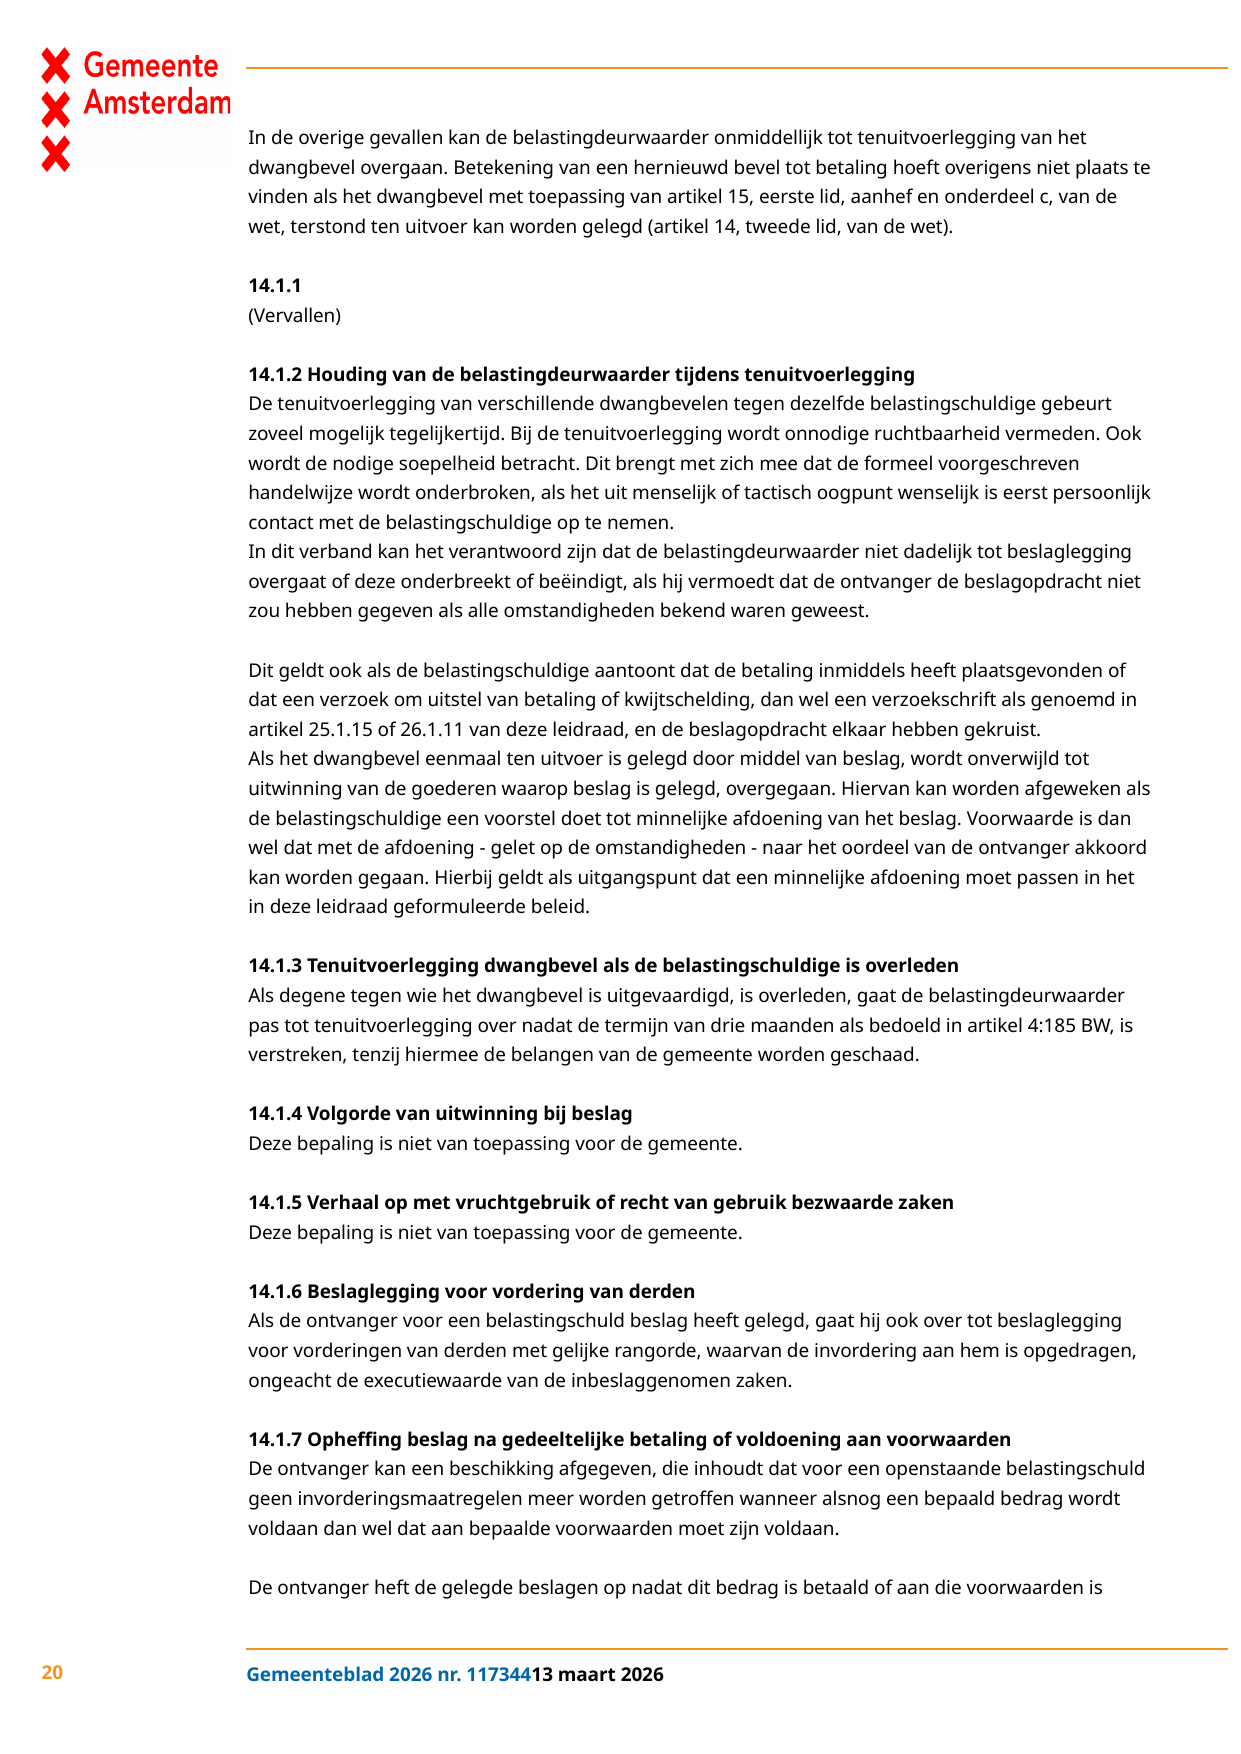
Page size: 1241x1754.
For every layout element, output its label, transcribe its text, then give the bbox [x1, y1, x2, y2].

text De ontvanger kan een beschikking afgegeven, die inhoudt dat voor een openstaande belastingschuld geen invorderingsmaatregelen meer worden getroffen wanneer alsnog een bepaald bedrag wordt voldaan dan wel dat aan bepaalde voorwaarden moet zijn voldaan. [248, 1456, 1152, 1541]
text (Vervallen) [248, 302, 1152, 328]
text Als de ontvanger voor een belastingschuld beslag heeft gelegd, gaat hij ook over tot beslaglegging voor vorderingen van derden met gelijke rangorde, waarvan de invordering aan hem is opgedragen, ongeacht de executiewaarde van de inbeslaggenomen zaken. [248, 1308, 1152, 1393]
text Dit geldt ook als de belastingschuldige aantoont dat de betaling inmiddels heeft plaatsgevonden of dat een verzoek om uitstel van betaling of kwijtschelding, dan wel een verzoekschrift als genoemd in artikel 25.1.15 of 26.1.11 van deze leidraad, en de beslagopdracht elkaar hebben gekruist. [248, 657, 1152, 742]
text 14.1.5 Verhaal op met vruchtgebruik of recht van gebruik bezwaarde zaken [248, 1189, 1152, 1215]
text 14.1.1 [248, 272, 1152, 298]
text De ontvanger heft de gelegde beslagen op nadat dit bedrag is betaald of aan die voorwaarden is [248, 1574, 1152, 1600]
text 14.1.7 Opheffing beslag na gedeeltelijke betaling of voldoening aan voorwaarden [248, 1426, 1152, 1452]
text Deze bepaling is niet van toepassing voor de gemeente. [248, 1219, 1152, 1245]
text Als het dwangbevel eenmaal ten uitvoer is gelegd door middel van beslag, wordt onverwijld tot uitwinning van de goederen waarop beslag is gelegd, overgegaan. Hiervan kan worden afgeweken als de belastingschuldige een voorstel doet tot minnelijke afdoening van het beslag. Voorwaarde is dan wel dat met de afdoening - gelet op de omstandigheden - naar het oordeel van de ontvanger akkoord kan worden gegaan. Hierbij geldt als uitgangspunt dat een minnelijke afdoening moet passen in het in deze leidraad geformuleerde beleid. [248, 746, 1152, 919]
text In dit verband kan het verantwoord zijn dat de belastingdeurwaarder niet dadelijk tot beslaglegging overgaat of deze onderbreekt of beëindigt, als hij vermoedt dat de ontvanger de beslagopdracht niet zou hebben gegeven als alle omstandigheden bekend waren geweest. [248, 538, 1152, 623]
text 14.1.2 Houding van de belastingdeurwaarder tijdens tenuitvoerlegging [248, 361, 1152, 387]
text De tenuitvoerlegging van verschillende dwangbevelen tegen dezelfde belastingschuldige gebeurt zoveel mogelijk tegelijkertijd. Bij de tenuitvoerlegging wordt onnodige ruchtbaarheid vermeden. Ook wordt de nodige soepelheid betracht. Dit brengt met zich mee dat de formeel voorgeschreven handelwijze wordt onderbroken, als het uit menselijk of tactisch oogpunt wenselijk is eerst persoonlijk contact met de belastingschuldige op te nemen. [248, 391, 1152, 535]
text In de overige gevallen kan de belastingdeurwaarder onmiddellijk tot tenuitvoerlegging van het dwangbevel overgaan. Betekening van een hernieuwd bevel tot betaling hoeft overigens niet plaats te vinden als het dwangbevel met toepassing van artikel 15, eerste lid, aanhef en onderdeel c, van de wet, terstond ten uitvoer kan worden gelegd (artikel 14, tweede lid, van de wet). [248, 124, 1152, 239]
text Als degene tegen wie het dwangbevel is uitgevaardigd, is overleden, gaat de belastingdeurwaarder pas tot tenuitvoerlegging over nadat de termijn van drie maanden als bedoeld in artikel 4:185 BW, is verstreken, tenzij hiermee de belangen van de gemeente worden geschaad. [248, 982, 1152, 1067]
text 14.1.6 Beslaglegging voor vordering van derden [248, 1278, 1152, 1304]
picture [41, 47, 231, 172]
text Deze bepaling is niet van toepassing voor de gemeente. [248, 1130, 1152, 1156]
text 14.1.4 Volgorde van uitwinning bij beslag [248, 1101, 1152, 1126]
text 14.1.3 Tenuitvoerlegging dwangbevel als de belastingschuldige is overleden [248, 953, 1152, 978]
